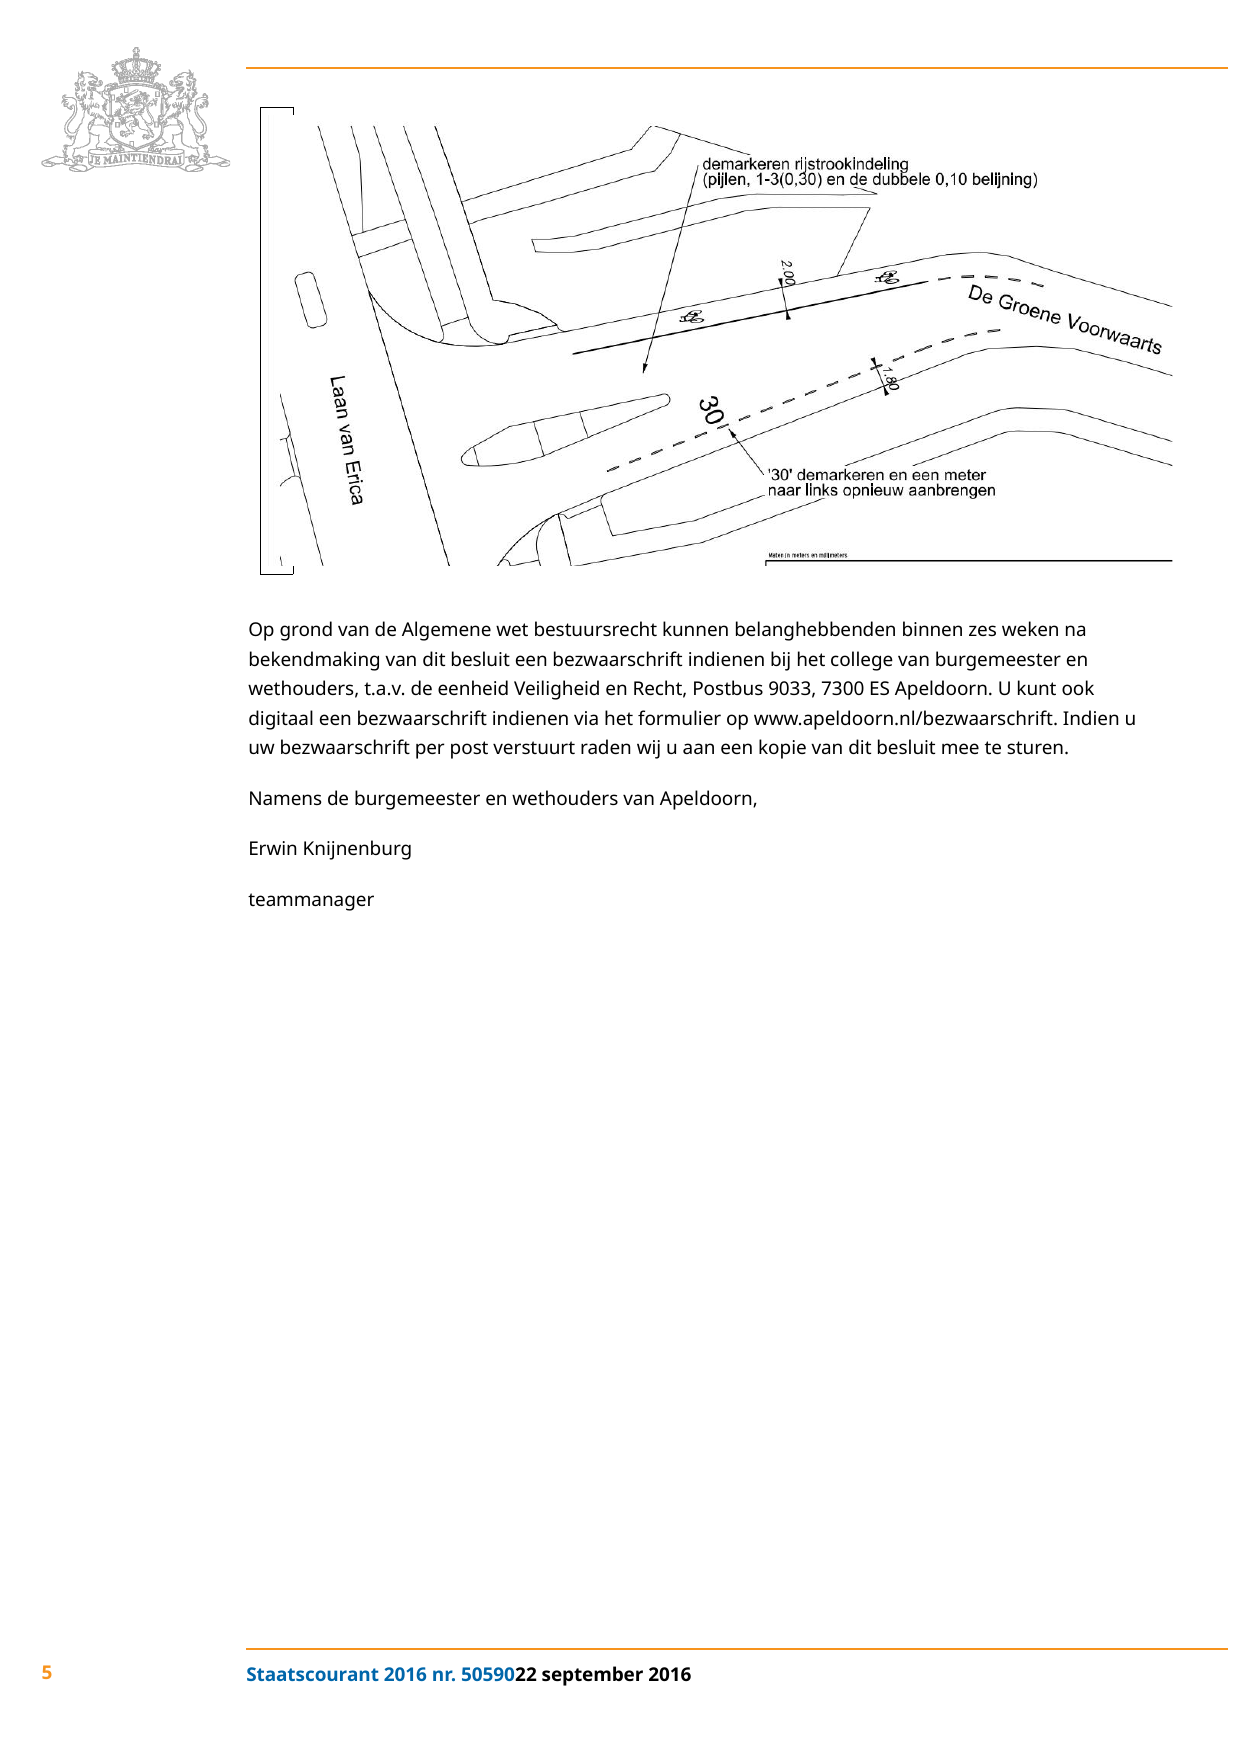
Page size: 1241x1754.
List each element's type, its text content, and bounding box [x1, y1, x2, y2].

picture [41, 47, 231, 172]
text Op grond van de Algemene wet bestuursrecht kunnen belanghebbenden binnen zes weken na bekendmaking van dit besluit een bezwaarschrift indienen bij het college van burgemeester en wethouders, t.a.v. de eenheid Veiligheid en Recht, Postbus 9033, 7300 ES Apeldoorn. U kunt ook digitaal een bezwaarschrift indienen via het formulier op www.apeldoorn.nl/bezwaarschrift. Indien u uw bezwaarschrift per post verstuurt raden wij u aan een kopie van dit besluit mee te sturen. [248, 616, 1152, 760]
text Namens de burgemeester en wethouders van Apeldoorn, [248, 785, 1152, 811]
picture [268, 115, 1173, 566]
text teammanager [248, 886, 1152, 912]
text Erwin Knijnenburg [248, 835, 1152, 861]
